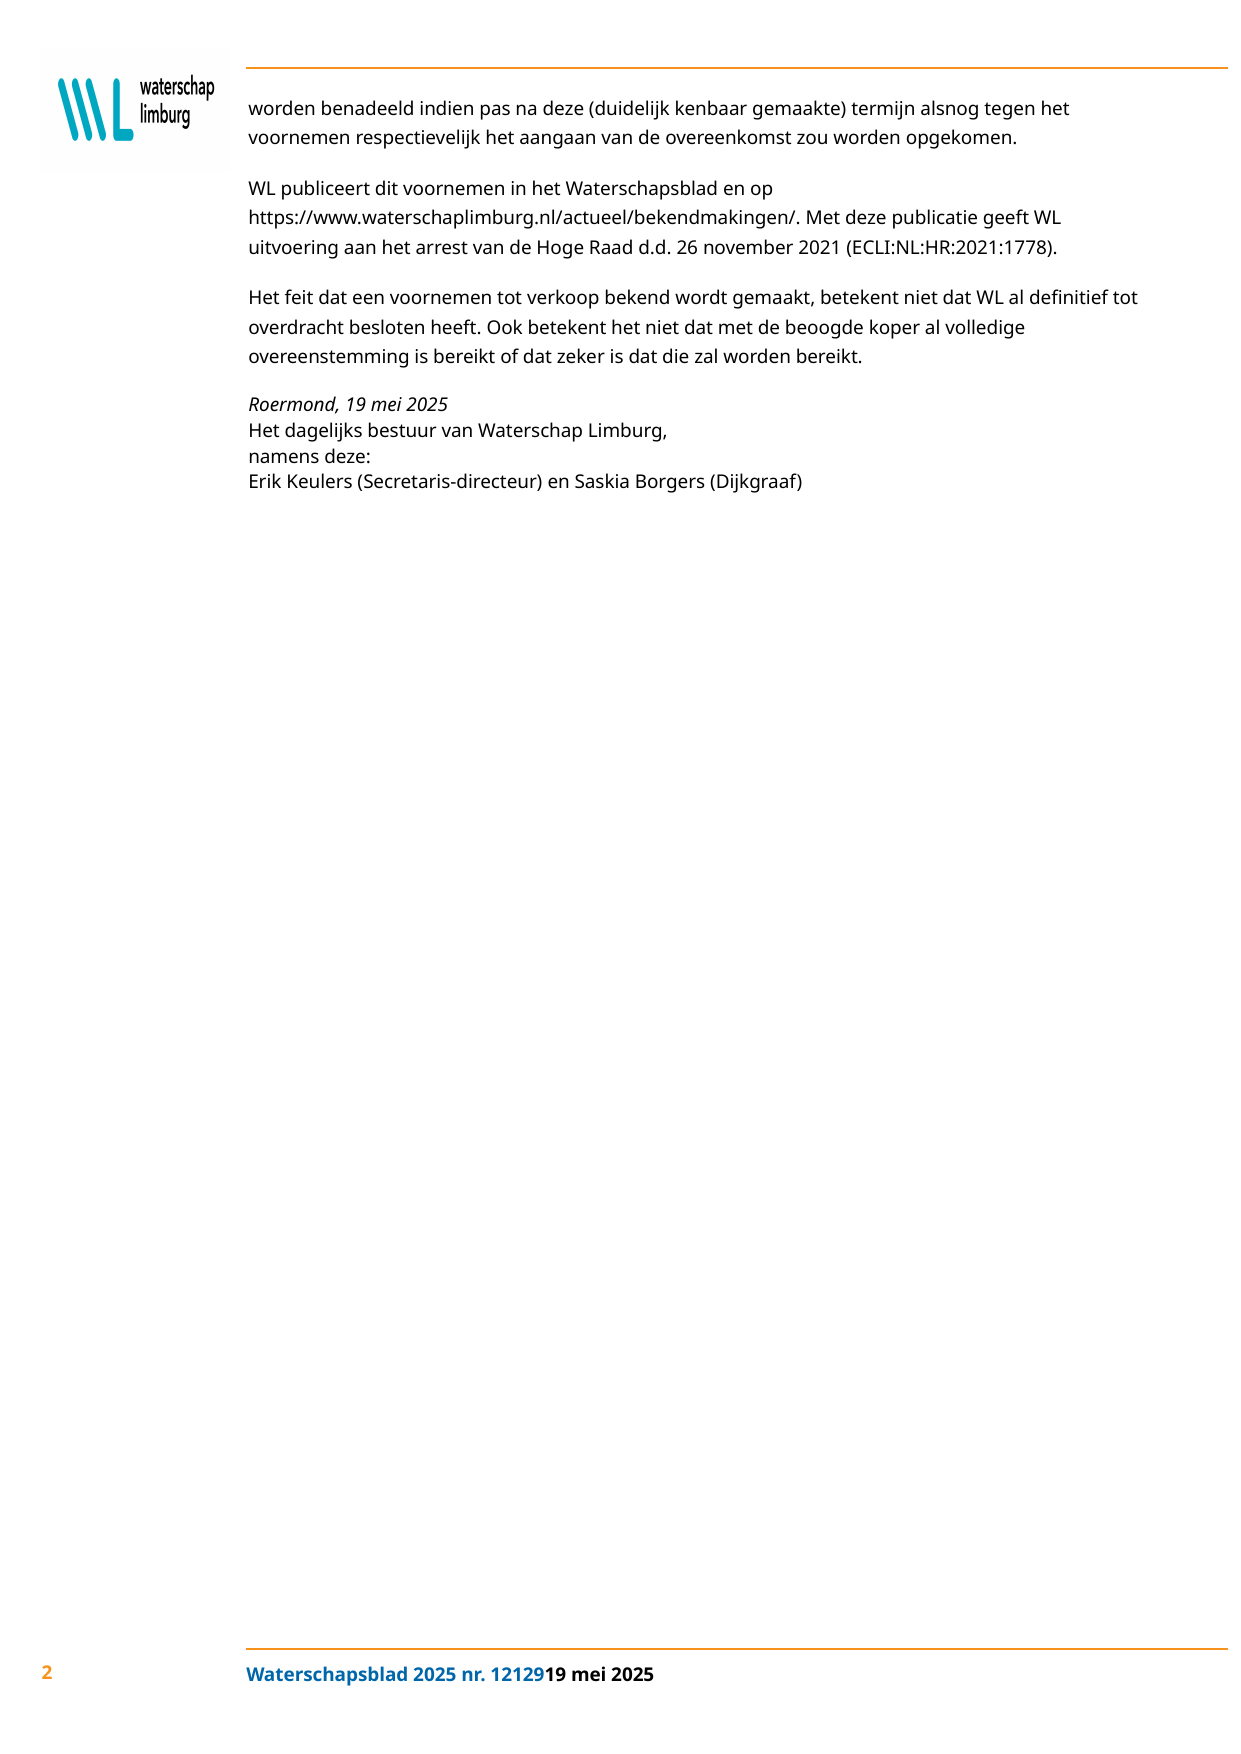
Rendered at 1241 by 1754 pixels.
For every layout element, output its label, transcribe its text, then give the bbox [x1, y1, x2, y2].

text WL publiceert dit voornemen in het Waterschapsblad en op https://www.waterschaplimburg.nl/actueel/bekendmakingen/. Met deze publicatie geeft WL uitvoering aan het arrest van de Hoge Raad d.d. 26 november 2021 (ECLI:NL:HR:2021:1778). [248, 175, 1152, 260]
text Erik Keulers (Secretaris-directeur) en Saskia Borgers (Dijkgraaf) [248, 468, 1152, 494]
text namens deze: [248, 443, 1152, 468]
text worden benadeeld indien pas na deze (duidelijk kenbaar gemaakte) termijn alsnog tegen het voornemen respectievelijk het aangaan van de overeenkomst zou worden opgekomen. [248, 95, 1152, 150]
text Het feit dat een voornemen tot verkoop bekend wordt gemaakt, betekent niet dat WL al definitief tot overdracht besloten heeft. Ook betekent het niet dat met de beoogde koper al volledige overeenstemming is bereikt of dat zeker is dat die zal worden bereikt. [248, 284, 1152, 369]
text Het dagelijks bestuur van Waterschap Limburg, [248, 417, 1152, 443]
text Roermond, 19 mei 2025 [248, 391, 1152, 417]
picture [41, 47, 231, 172]
